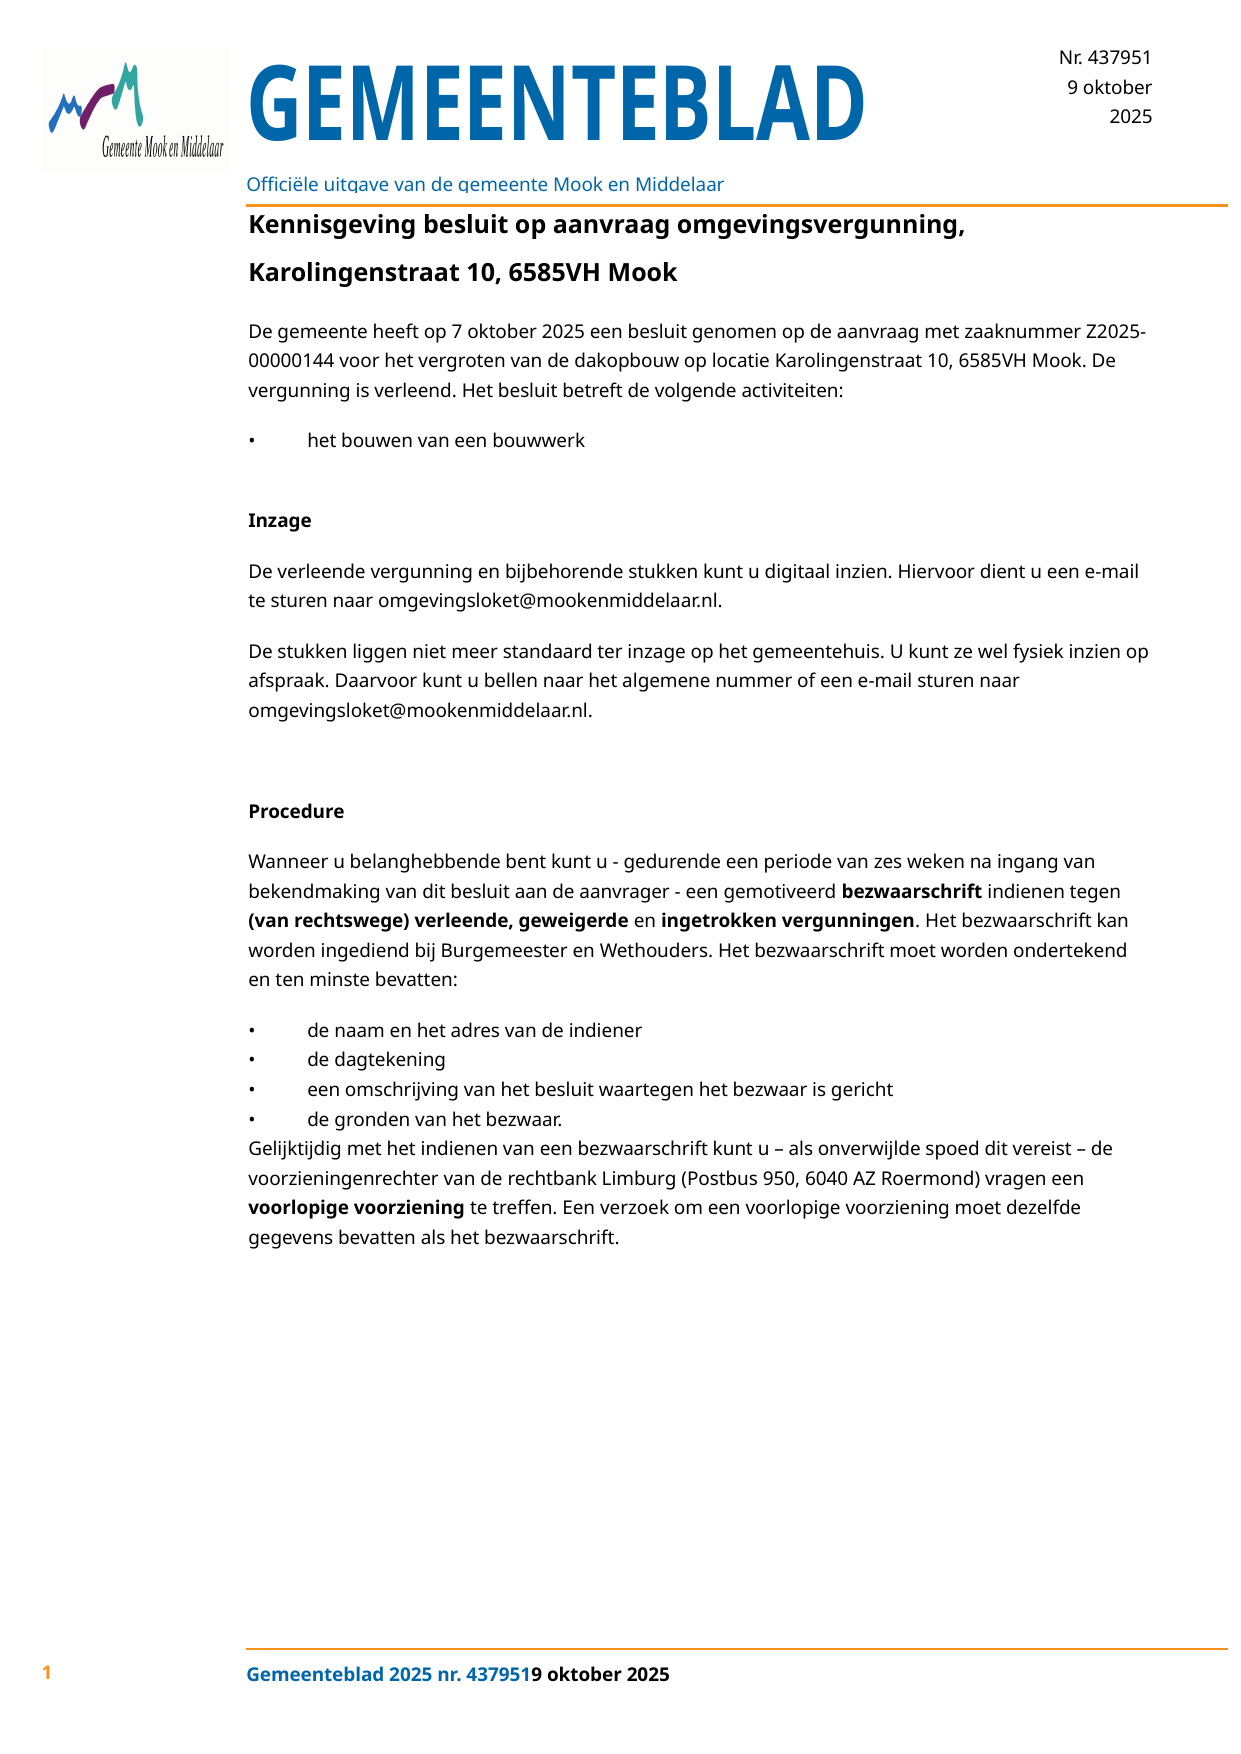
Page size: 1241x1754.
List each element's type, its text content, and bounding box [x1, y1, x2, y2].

text De verleende vergunning en bijbehorende stukken kunt u digitaal inzien. Hiervoor dient u een e-mail te sturen naar omgevingsloket@mookenmiddelaar.nl. [248, 558, 1152, 613]
list de naam en het adres van de indiener [248, 1017, 1152, 1043]
list de dagtekening [248, 1047, 1152, 1072]
text Wanneer u belanghebbende bent kunt u - gedurende een periode van zes weken na ingang van bekendmaking van dit besluit aan de aanvrager - een gemotiveerd bezwaarschrift indienen tegen (van rechtswege) verleende, geweigerde en ingetrokken vergunningen. Het bezwaarschrift kan worden ingediend bij Burgemeester en Wethouders. Het bezwaarschrift moet worden ondertekend en ten minste bevatten: [248, 848, 1152, 992]
list het bouwen van een bouwwerk [248, 427, 1152, 453]
text Gelijktijdig met het indienen van een bezwaarschrift kunt u – als onverwijlde spoed dit vereist – de voorzieningenrechter van de rechtbank Limburg (Postbus 950, 6040 AZ Roermond) vragen een voorlopige voorziening te treffen. Een verzoek om een voorlopige voorziening moet dezelfde gegevens bevatten als het bezwaarschrift. [248, 1135, 1152, 1250]
list een omschrijving van het besluit waartegen het bezwaar is gericht [248, 1076, 1152, 1102]
list de gronden van het bezwaar. [248, 1106, 1152, 1132]
text Inzage [248, 507, 1152, 533]
picture [41, 47, 231, 172]
text Procedure [248, 798, 1152, 824]
text De stukken liggen niet meer standaard ter inzage op het gemeentehuis. U kunt ze wel fysiek inzien op afspraak. Daarvoor kunt u bellen naar het algemene nummer of een e-mail sturen naar omgevingsloket@mookenmiddelaar.nl. [248, 638, 1152, 723]
text Kennisgeving besluit op aanvraag omgevingsvergunning, Karolingenstraat 10, 6585VH Mook [248, 207, 1152, 288]
text De gemeente heeft op 7 oktober 2025 een besluit genomen op de aanvraag met zaaknummer Z2025-00000144 voor het vergroten van de dakopbouw op locatie Karolingenstraat 10, 6585VH Mook. De vergunning is verleend. Het besluit betreft de volgende activiteiten: [248, 318, 1152, 403]
